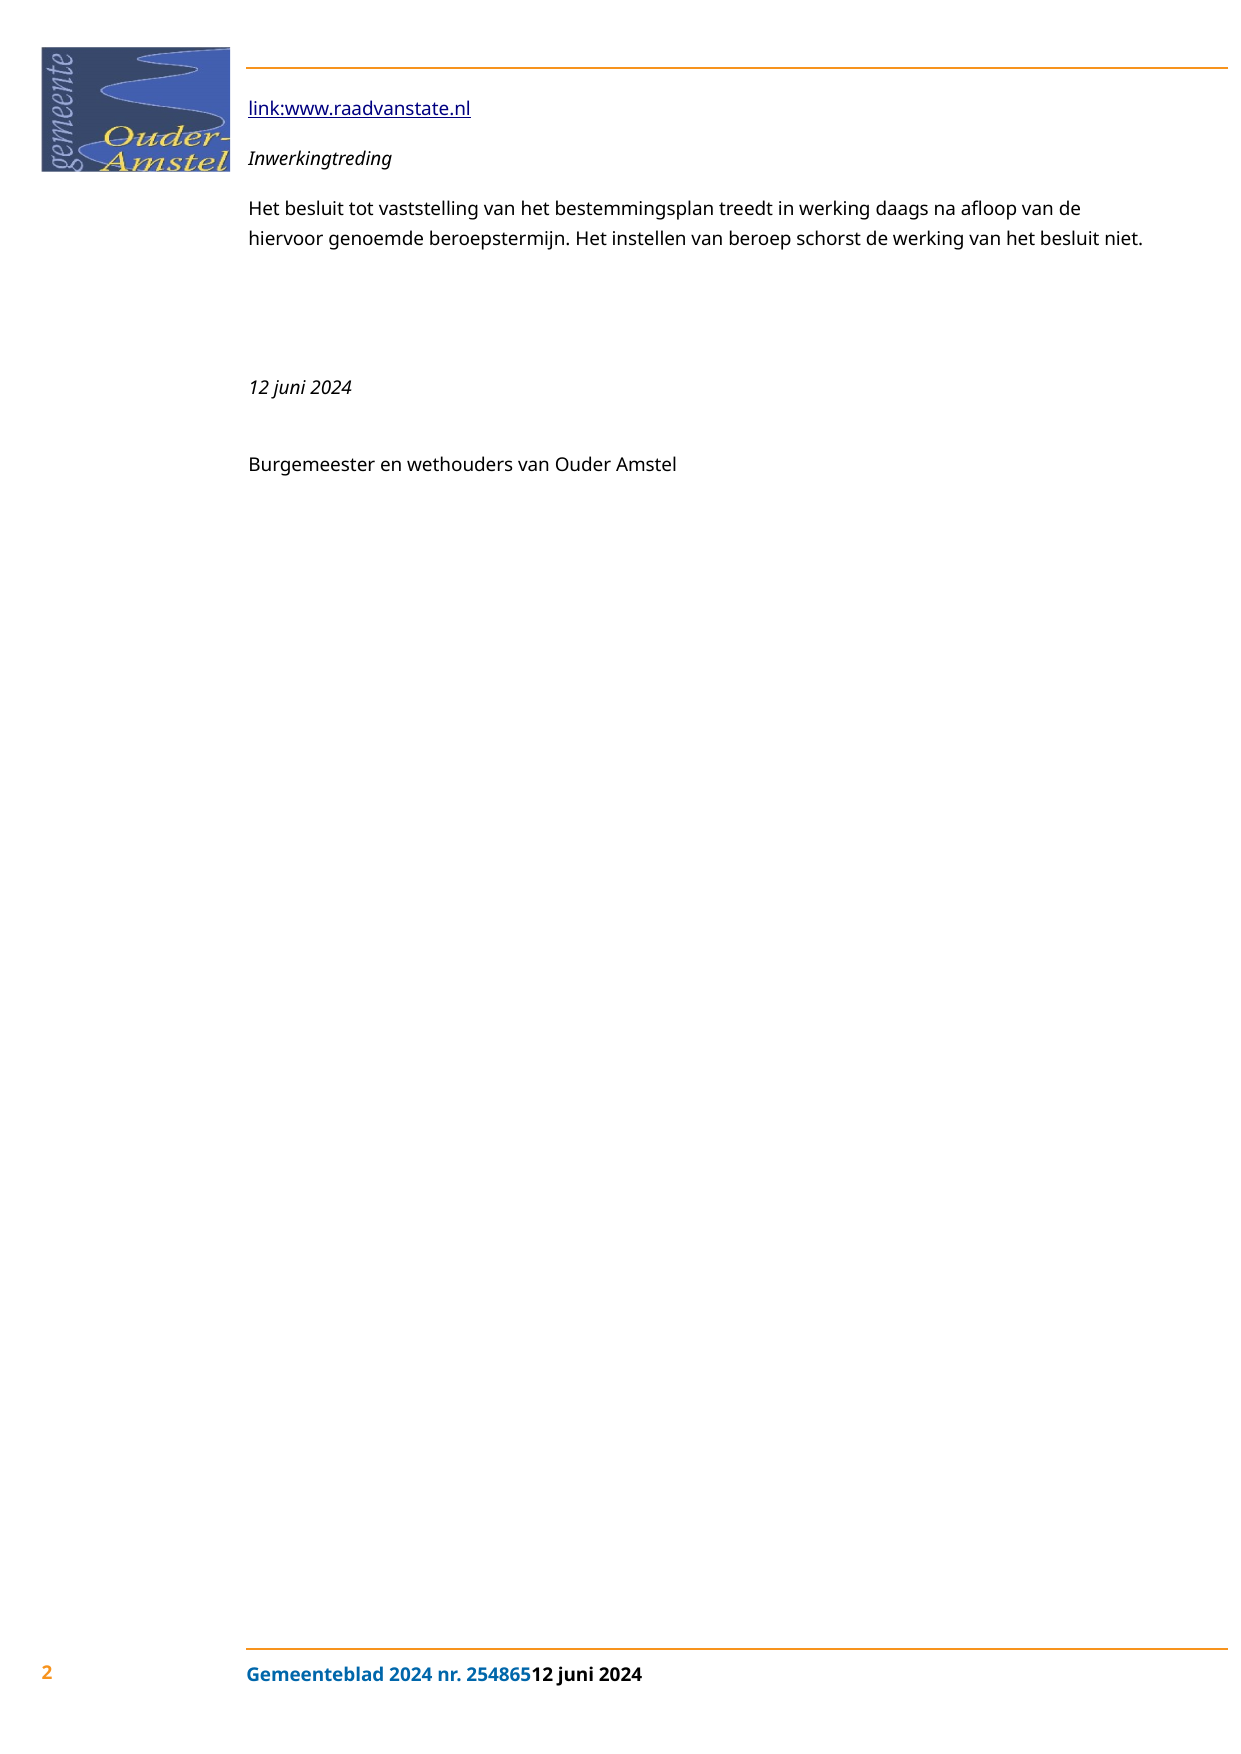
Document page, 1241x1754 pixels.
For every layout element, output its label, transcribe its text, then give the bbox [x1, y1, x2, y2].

text link:www.raadvanstate.nl [248, 95, 1152, 121]
text Burgemeester en wethouders van Ouder Amstel [248, 451, 1152, 477]
text 12 juni 2024 [248, 374, 1152, 399]
text Inwerkingtreding [248, 145, 1152, 171]
text Het besluit tot vaststelling van het bestemmingsplan treedt in werking daags na afloop van de hiervoor genoemde beroepstermijn. Het instellen van beroep schorst de werking van het besluit niet. [248, 196, 1152, 251]
picture [41, 47, 231, 172]
